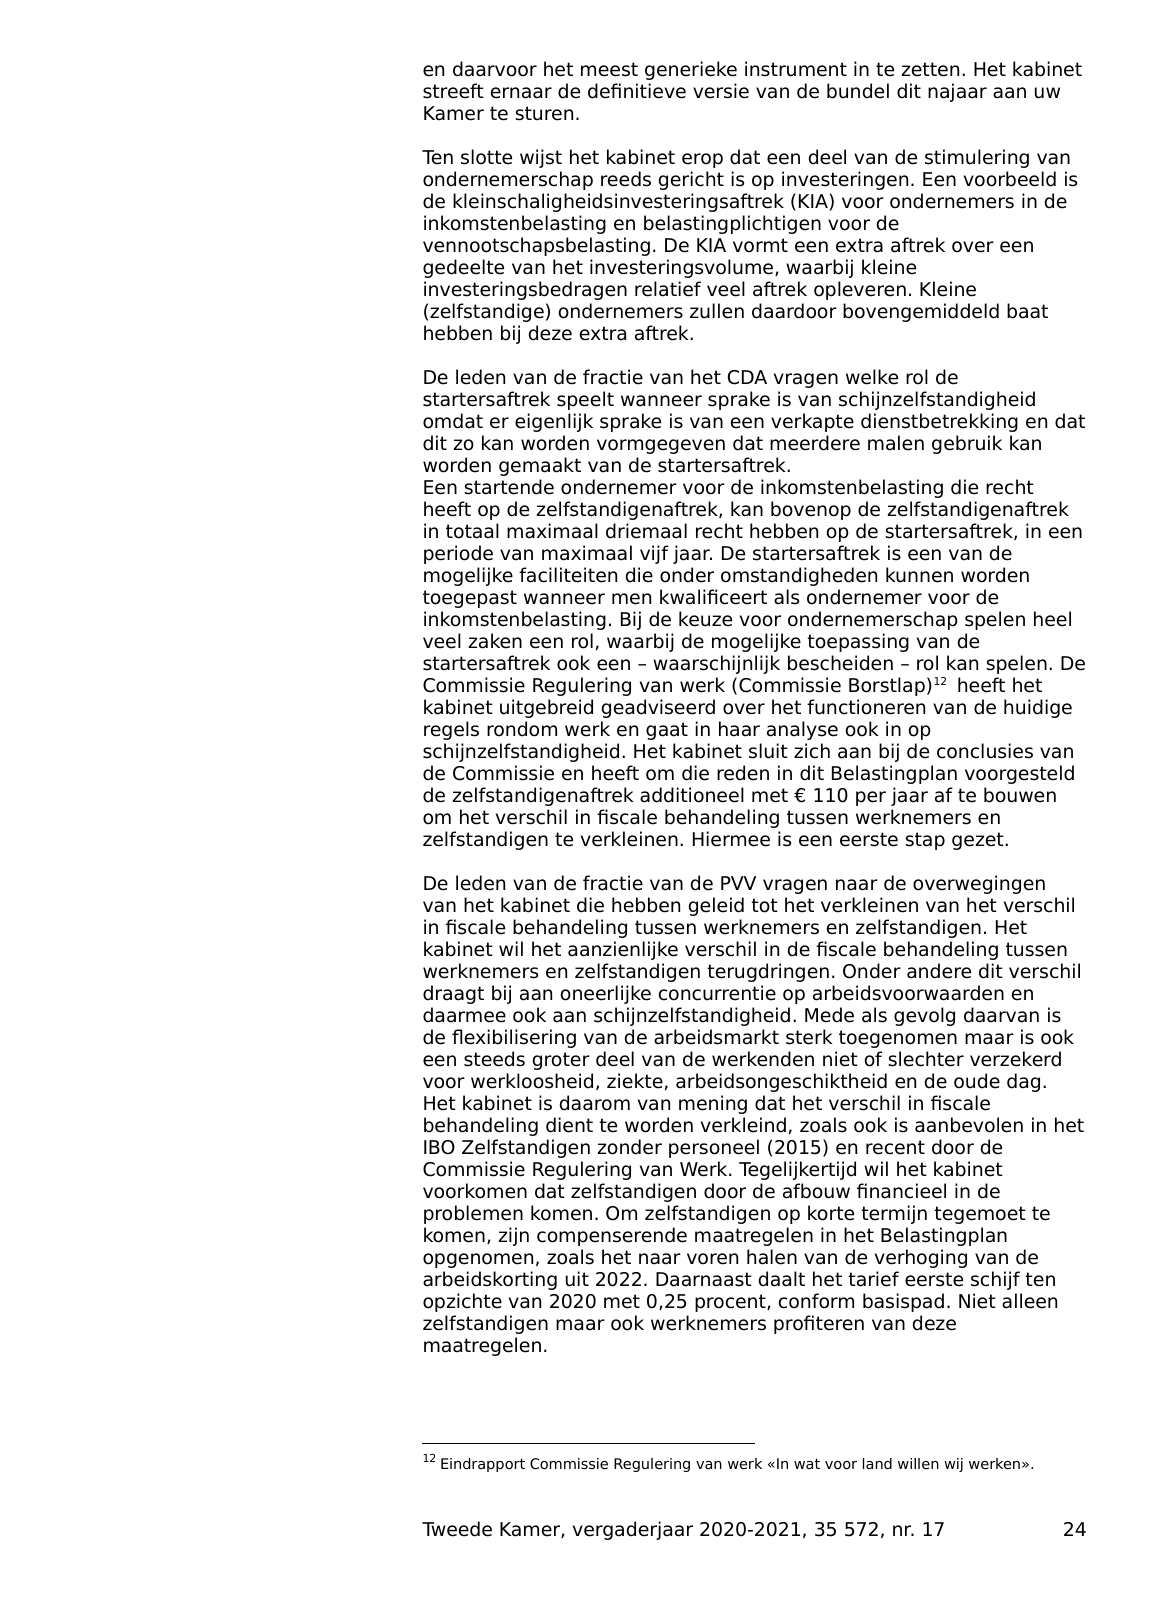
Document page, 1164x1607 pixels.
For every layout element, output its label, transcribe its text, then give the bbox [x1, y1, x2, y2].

text en daarvoor het meest generieke instrument in te zetten. Het kabinet streeft ernaar de definitieve versie van de bundel dit najaar aan uw Kamer te sturen. [422, 59, 1087, 125]
text Een startende ondernemer voor de inkomstenbelasting die recht heeft op de zelfstandigenaftrek, kan bovenop de zelfstandigenaftrek in totaal maximaal driemaal recht hebben op de startersaftrek, in een periode van maximaal vijf jaar. De startersaftrek is een van de mogelijke faciliteiten die onder omstandigheden kunnen worden toegepast wanneer men kwalificeert als ondernemer voor de inkomstenbelasting. Bij de keuze voor ondernemerschap spelen heel veel zaken een rol, waarbij de mogelijke toepassing van de startersaftrek ook een – waarschijnlijk bescheiden – rol kan spelen. De Commissie Regulering van werk (Commissie Borstlap) heeft het kabinet uitgebreid geadviseerd over het functioneren van de huidige regels rondom werk en gaat in haar analyse ook in op schijnzelfstandigheid. Het kabinet sluit zich aan bij de conclusies van de Commissie en heeft om die reden in dit Belastingplan voorgesteld de zelfstandigenaftrek additioneel met € 110 per jaar af te bouwen om het verschil in fiscale behandeling tussen werknemers en zelfstandigen te verkleinen. Hiermee is een eerste stap gezet. [422, 477, 1087, 851]
text Eindrapport Commissie Regulering van werk «In wat voor land willen wij werken». [422, 1452, 1087, 1474]
text De leden van de fractie van het CDA vragen welke rol de startersaftrek speelt wanneer sprake is van schijnzelfstandigheid omdat er eigenlijk sprake is van een verkapte dienstbetrekking en dat dit zo kan worden vormgegeven dat meerdere malen gebruik kan worden gemaakt van de startersaftrek. [422, 367, 1087, 477]
text Ten slotte wijst het kabinet erop dat een deel van de stimulering van ondernemerschap reeds gericht is op investeringen. Een voorbeeld is de kleinschaligheidsinvesteringsaftrek (KIA) voor ondernemers in de inkomstenbelasting en belastingplichtigen voor de vennootschapsbelasting. De KIA vormt een extra aftrek over een gedeelte van het investeringsvolume, waarbij kleine investeringsbedragen relatief veel aftrek opleveren. Kleine (zelfstandige) ondernemers zullen daardoor bovengemiddeld baat hebben bij deze extra aftrek. [422, 147, 1087, 345]
text De leden van de fractie van de PVV vragen naar de overwegingen van het kabinet die hebben geleid tot het verkleinen van het verschil in fiscale behandeling tussen werknemers en zelfstandigen. Het kabinet wil het aanzienlijke verschil in de fiscale behandeling tussen werknemers en zelfstandigen terugdringen. Onder andere dit verschil draagt bij aan oneerlijke concurrentie op arbeidsvoorwaarden en daarmee ook aan schijnzelfstandigheid. Mede als gevolg daarvan is de flexibilisering van de arbeidsmarkt sterk toegenomen maar is ook een steeds groter deel van de werkenden niet of slechter verzekerd voor werkloosheid, ziekte, arbeidsongeschiktheid en de oude dag. Het kabinet is daarom van mening dat het verschil in fiscale behandeling dient te worden verkleind, zoals ook is aanbevolen in het IBO Zelfstandigen zonder personeel (2015) en recent door de Commissie Regulering van Werk. Tegelijkertijd wil het kabinet voorkomen dat zelfstandigen door de afbouw financieel in de problemen komen. Om zelfstandigen op korte termijn tegemoet te komen, zijn compenserende maatregelen in het Belastingplan opgenomen, zoals het naar voren halen van de verhoging van de arbeidskorting uit 2022. Daarnaast daalt het tarief eerste schijf ten opzichte van 2020 met 0,25 procent, conform basispad. Niet alleen zelfstandigen maar ook werknemers profiteren van deze maatregelen. [422, 873, 1087, 1356]
